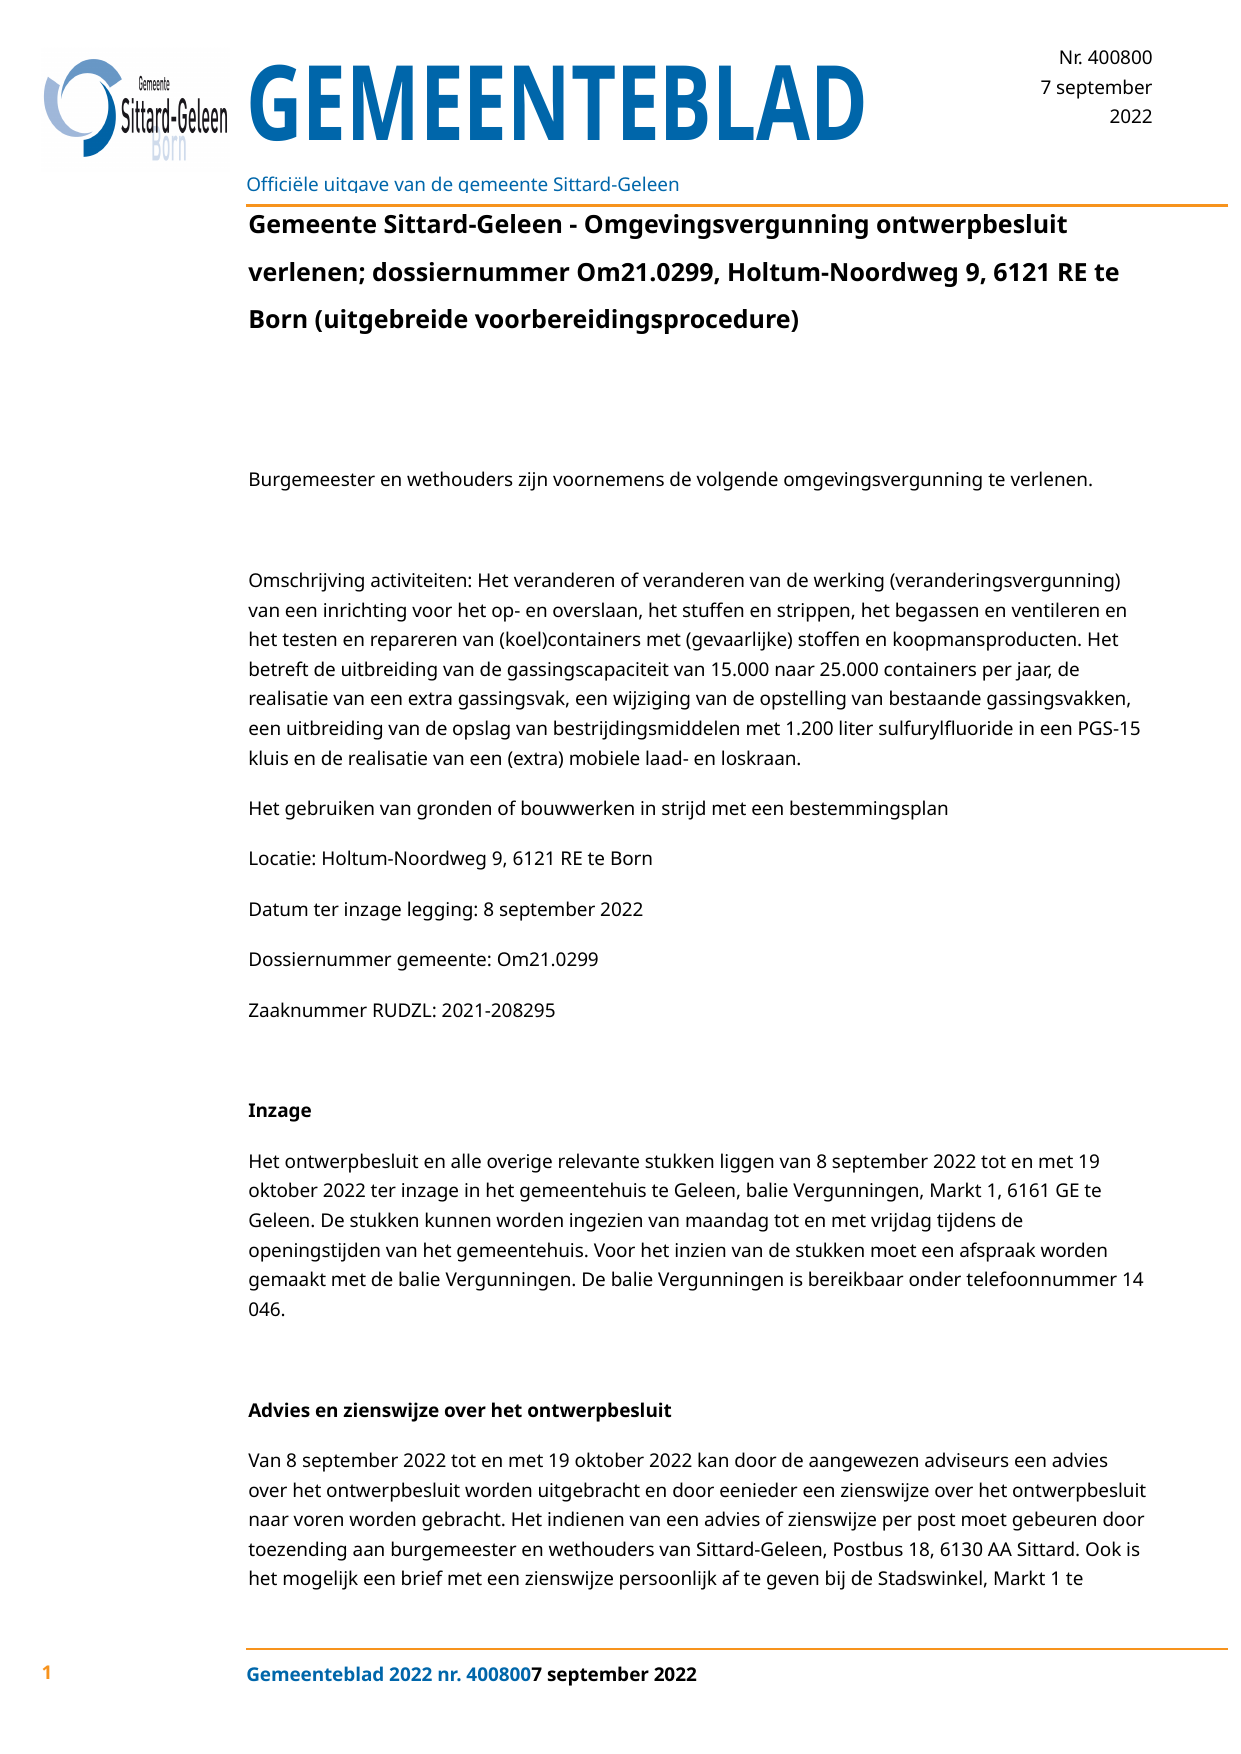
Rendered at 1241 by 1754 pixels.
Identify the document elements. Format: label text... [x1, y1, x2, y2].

text Omschrijving activiteiten: Het veranderen of veranderen van de werking (veranderingsvergunning) van een inrichting voor het op- en overslaan, het stuffen en strippen, het begassen en ventileren en het testen en repareren van (koel)containers met (gevaarlijke) stoffen en koopmansproducten. Het betreft de uitbreiding van de gassingscapaciteit van 15.000 naar 25.000 containers per jaar, de realisatie van een extra gassingsvak, een wijziging van de opstelling van bestaande gassingsvakken, een uitbreiding van de opslag van bestrijdingsmiddelen met 1.200 liter sulfurylfluoride in een PGS-15 kluis en de realisatie van een (extra) mobiele laad- en loskraan. [248, 567, 1152, 770]
text Gemeente Sittard-Geleen - Omgevingsvergunning ontwerpbesluit verlenen; dossiernummer Om21.0299, Holtum-Noordweg 9, 6121 RE te Born (uitgebreide voorbereidingsprocedure) [248, 207, 1152, 336]
text Zaaknummer RUDZL: 2021-208295 [248, 997, 1152, 1022]
text Burgemeester en wethouders zijn voornemens de volgende omgevingsvergunning te verlenen. [248, 466, 1152, 492]
text Locatie: Holtum-Noordweg 9, 6121 RE te Born [248, 846, 1152, 871]
picture [41, 47, 231, 172]
text Inzage [248, 1098, 1152, 1123]
text Het ontwerpbesluit en alle overige relevante stukken liggen van 8 september 2022 tot en met 19 oktober 2022 ter inzage in het gemeentehuis te Geleen, balie Vergunningen, Markt 1, 6161 GE te Geleen. De stukken kunnen worden ingezien van maandag tot en met vrijdag tijdens de openingstijden van het gemeentehuis. Voor het inzien van de stukken moet een afspraak worden gemaakt met de balie Vergunningen. De balie Vergunningen is bereikbaar onder telefoonnummer 14 046. [248, 1148, 1152, 1322]
text Het gebruiken van gronden of bouwwerken in strijd met een bestemmingsplan [248, 795, 1152, 821]
text Dossiernummer gemeente: Om21.0299 [248, 946, 1152, 972]
text Datum ter inzage legging: 8 september 2022 [248, 896, 1152, 922]
text Van 8 september 2022 tot en met 19 oktober 2022 kan door de aangewezen adviseurs een advies over het ontwerpbesluit worden uitgebracht en door eenieder een zienswijze over het ontwerpbesluit naar voren worden gebracht. Het indienen van een advies of zienswijze per post moet gebeuren door toezending aan burgemeester en wethouders van Sittard-Geleen, Postbus 18, 6130 AA Sittard. Ook is het mogelijk een brief met een zienswijze persoonlijk af te geven bij de Stadswinkel, Markt 1 te [248, 1447, 1152, 1591]
text Advies en zienswijze over het ontwerpbesluit [248, 1397, 1152, 1422]
